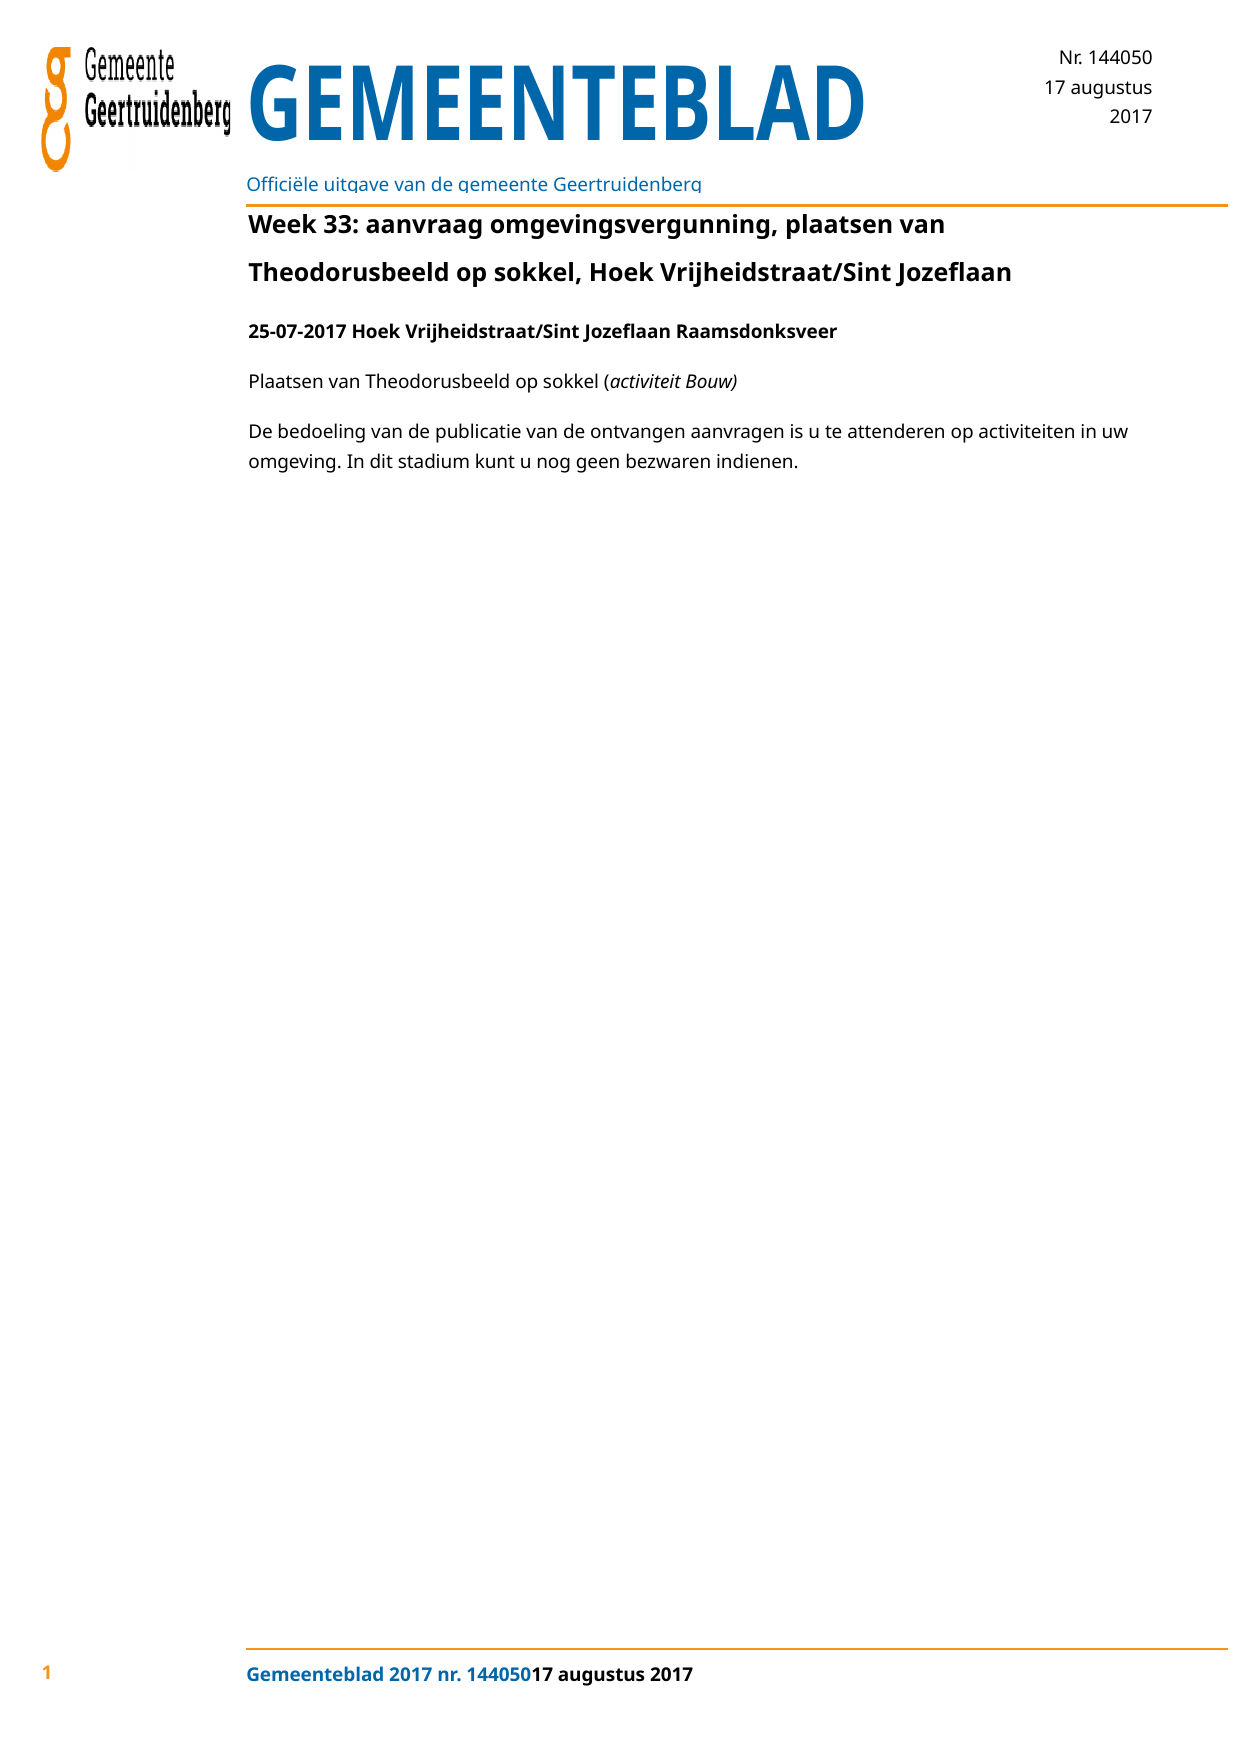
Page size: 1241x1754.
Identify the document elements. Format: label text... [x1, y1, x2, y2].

text 25-07-2017 Hoek Vrijheidstraat/Sint Jozeflaan Raamsdonksveer [248, 318, 1152, 344]
text Week 33: aanvraag omgevingsvergunning, plaatsen van Theodorusbeeld op sokkel, Hoek Vrijheidstraat/Sint Jozeflaan [248, 207, 1152, 288]
text De bedoeling van de publicatie van de ontvangen aanvragen is u te attenderen op activiteiten in uw omgeving. In dit stadium kunt u nog geen bezwaren indienen. [248, 419, 1152, 474]
text Plaatsen van Theodorusbeeld op sokkel (activiteit Bouw) [248, 368, 1152, 394]
picture [41, 47, 231, 172]
